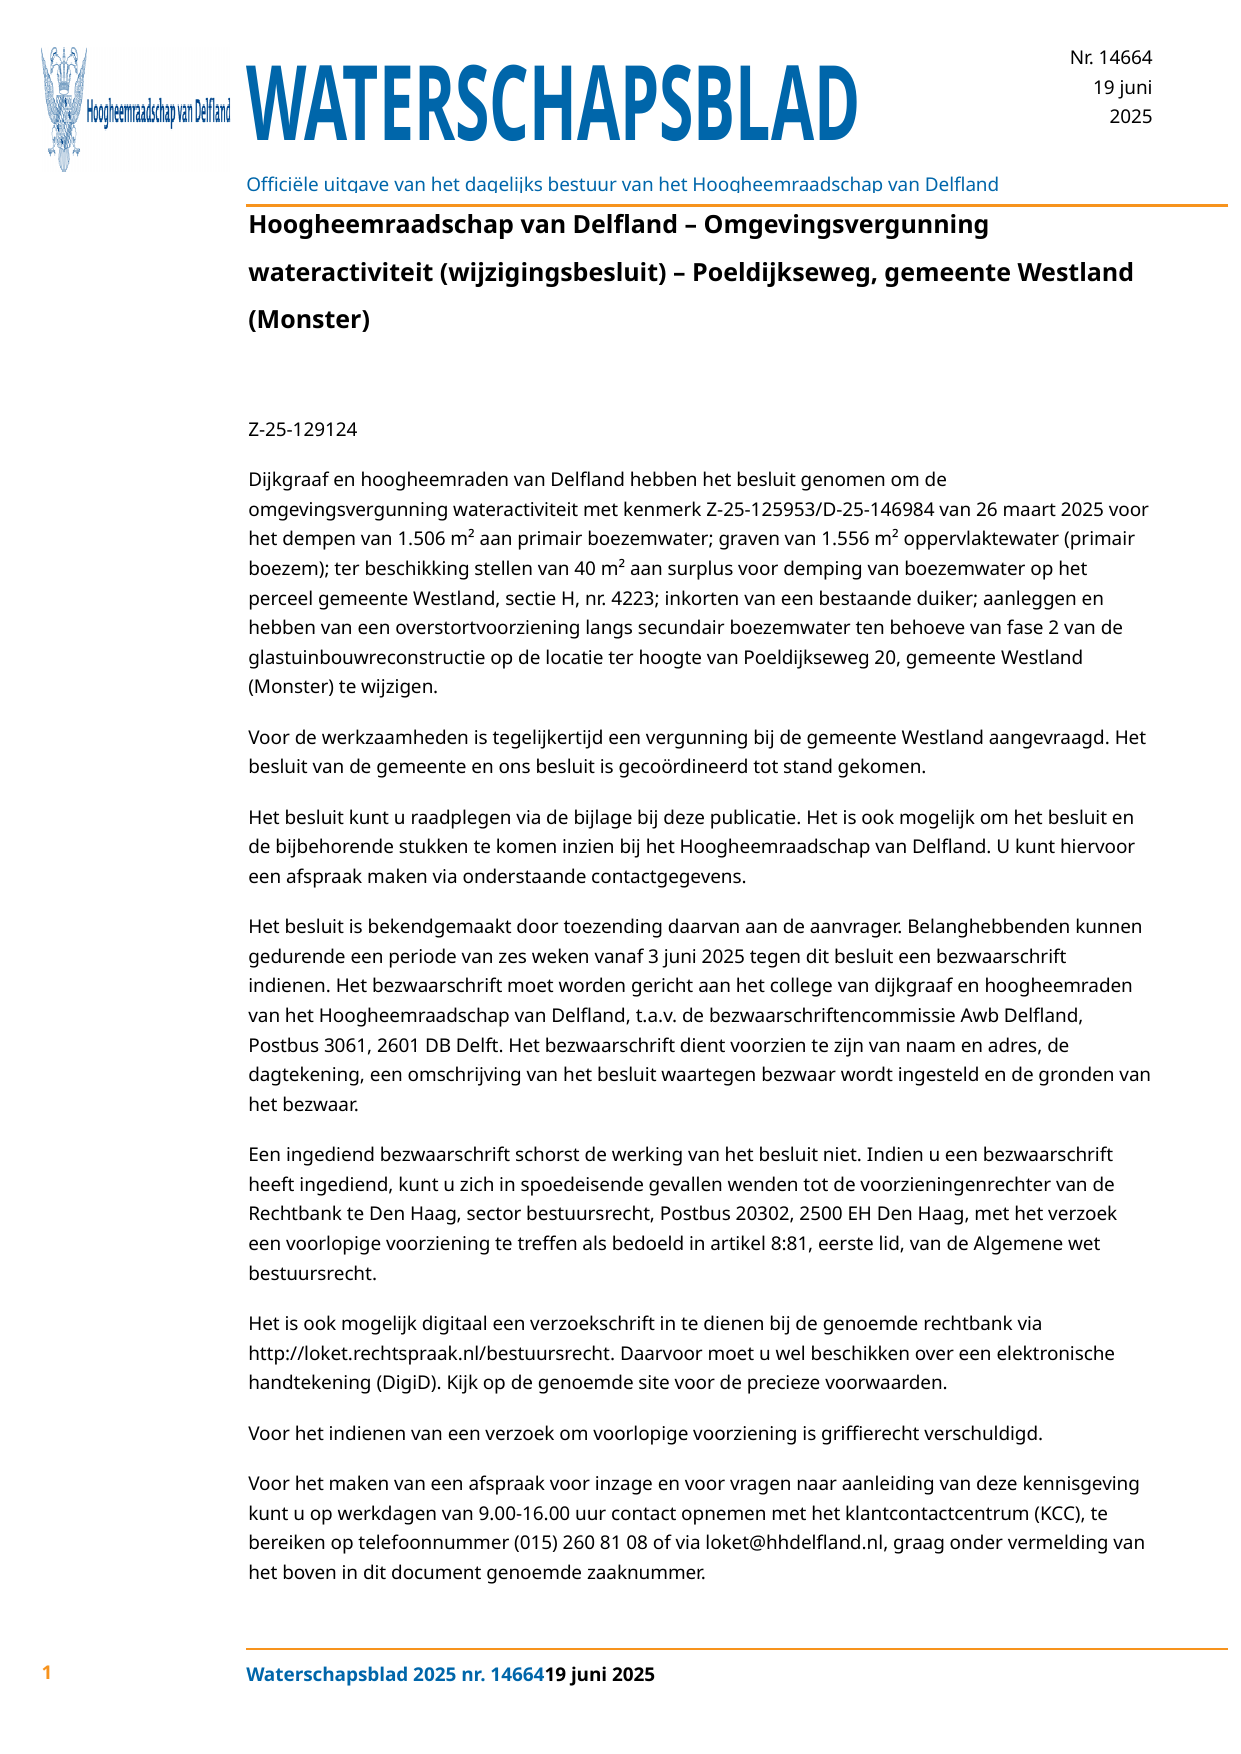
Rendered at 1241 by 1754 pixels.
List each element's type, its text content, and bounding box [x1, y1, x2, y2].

text Voor de werkzaamheden is tegelijkertijd een vergunning bij de gemeente Westland aangevraagd. Het besluit van de gemeente en ons besluit is gecoördineerd tot stand gekomen. [248, 724, 1152, 779]
text Het besluit is bekendgemaakt door toezending daarvan aan de aanvrager. Belanghebbenden kunnen gedurende een periode van zes weken vanaf 3 juni 2025 tegen dit besluit een bezwaarschrift indienen. Het bezwaarschrift moet worden gericht aan het college van dijkgraaf en hoogheemraden van het Hoogheemraadschap van Delfland, t.a.v. de bezwaarschriftencommissie Awb Delfland, Postbus 3061, 2601 DB Delft. Het bezwaarschrift dient voorzien te zijn van naam en adres, de dagtekening, een omschrijving van het besluit waartegen bezwaar wordt ingesteld en de gronden van het bezwaar. [248, 913, 1152, 1117]
picture [41, 47, 231, 172]
text Voor het indienen van een verzoek om voorlopige voorziening is griffierecht verschuldigd. [248, 1420, 1152, 1445]
text Dijkgraaf en hoogheemraden van Delfland hebben het besluit genomen om de omgevingsvergunning wateractiviteit met kenmerk Z-25-125953/D-25-146984 van 26 maart 2025 voor het dempen van 1.506 m² aan primair boezemwater; graven van 1.556 m² oppervlaktewater (primair boezem); ter beschikking stellen van 40 m² aan surplus voor demping van boezemwater op het perceel gemeente Westland, sectie H, nr. 4223; inkorten van een bestaande duiker; aanleggen en hebben van een overstortvoorziening langs secundair boezemwater ten behoeve van fase 2 van de glastuinbouwreconstructie op de locatie ter hoogte van Poeldijkseweg 20, gemeente Westland (Monster) te wijzigen. [248, 466, 1152, 699]
text Voor het maken van een afspraak voor inzage en voor vragen naar aanleiding van deze kennisgeving kunt u op werkdagen van 9.00-16.00 uur contact opnemen met het klantcontactcentrum (KCC), te bereiken op telefoonnummer (015) 260 81 08 of via loket@hhdelfland.nl, graag onder vermelding van het boven in dit document genoemde zaaknummer. [248, 1470, 1152, 1584]
text Z-25-129124 [248, 416, 1152, 442]
text Het besluit kunt u raadplegen via de bijlage bij deze publicatie. Het is ook mogelijk om het besluit en de bijbehorende stukken te komen inzien bij het Hoogheemraadschap van Delfland. U kunt hiervoor een afspraak maken via onderstaande contactgegevens. [248, 804, 1152, 889]
text Een ingediend bezwaarschrift schorst de werking van het besluit niet. Indien u een bezwaarschrift heeft ingediend, kunt u zich in spoedeisende gevallen wenden tot de voorzieningenrechter van de Rechtbank te Den Haag, sector bestuursrecht, Postbus 20302, 2500 EH Den Haag, met het verzoek een voorlopige voorziening te treffen als bedoeld in artikel 8:81, eerste lid, van de Algemene wet bestuursrecht. [248, 1141, 1152, 1285]
text Het is ook mogelijk digitaal een verzoekschrift in te dienen bij de genoemde rechtbank via http://loket.rechtspraak.nl/bestuursrecht. Daarvoor moet u wel beschikken over een elektronische handtekening (DigiD). Kijk op de genoemde site voor de precieze voorwaarden. [248, 1310, 1152, 1395]
text Hoogheemraadschap van Delfland – Omgevingsvergunning wateractiviteit (wijzigingsbesluit) – Poeldijkseweg, gemeente Westland (Monster) [248, 207, 1152, 336]
